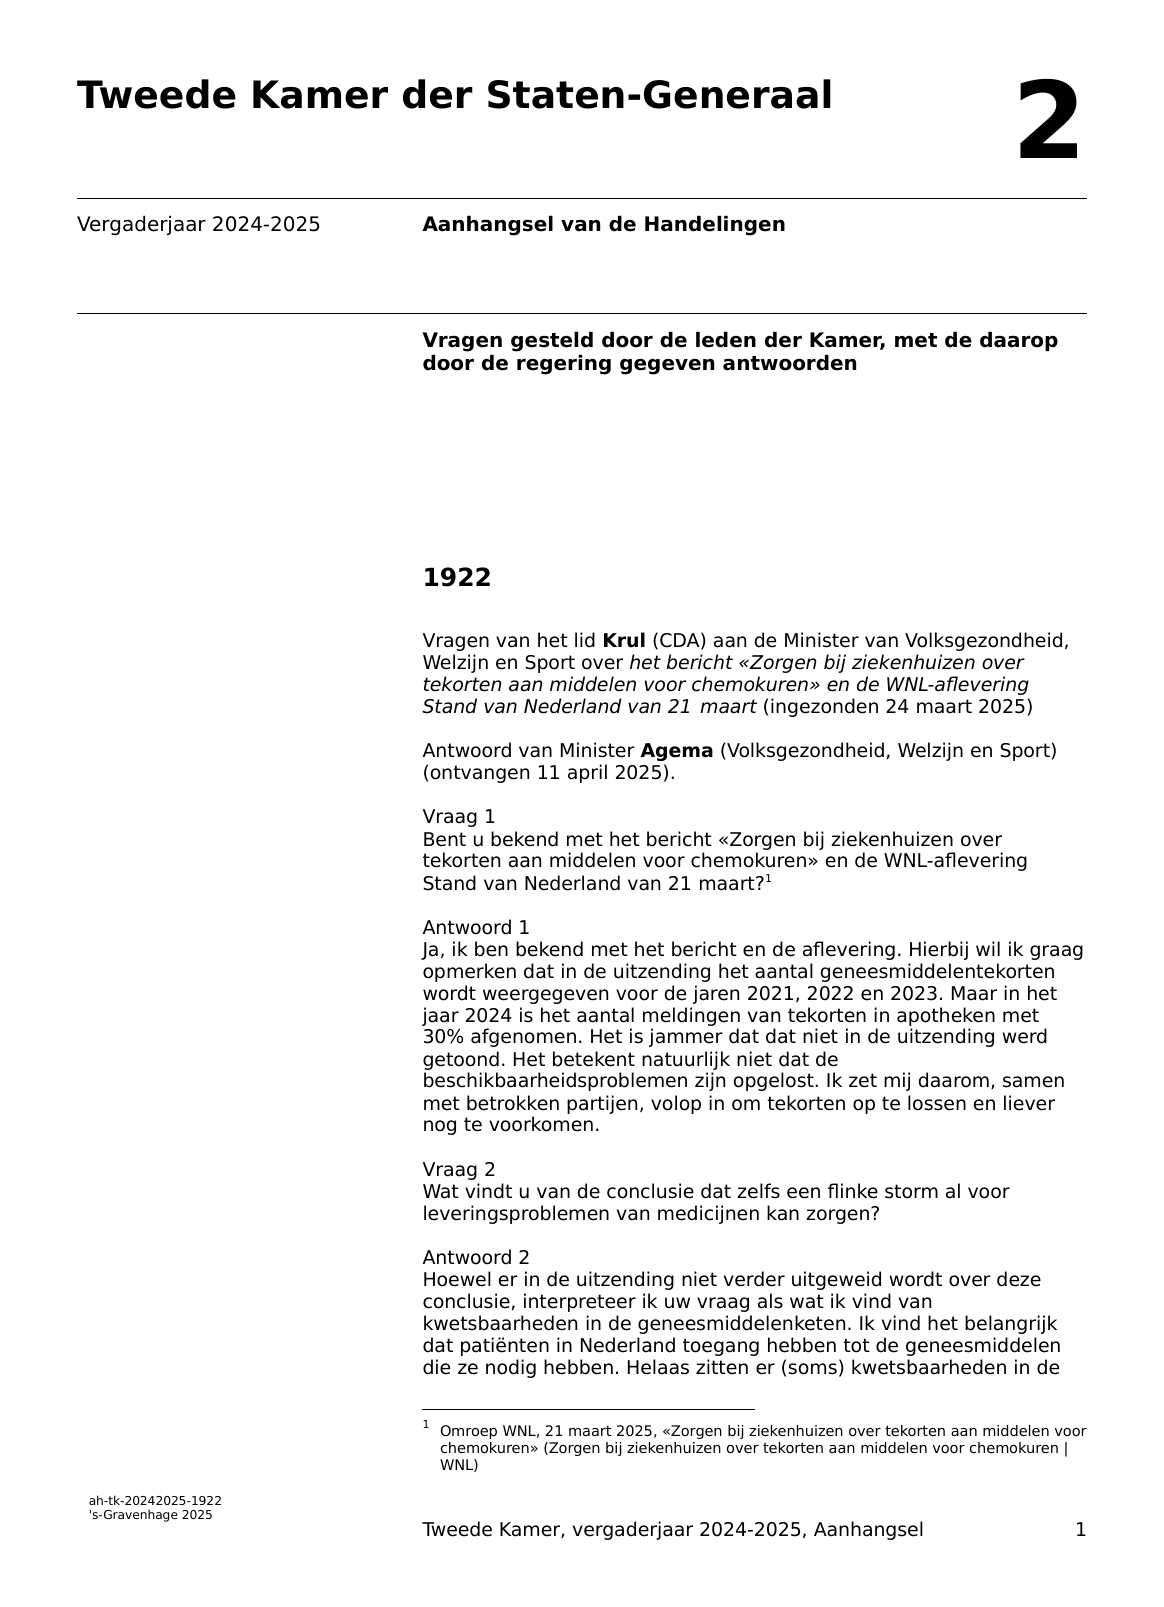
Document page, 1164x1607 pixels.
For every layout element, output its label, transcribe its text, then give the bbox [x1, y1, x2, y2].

text Vraag 1 [422, 806, 1087, 828]
text Bent u bekend met het bericht «Zorgen bij ziekenhuizen over tekorten aan middelen voor chemokuren» en de WNL-aflevering Stand van Nederland van 21 maart? [422, 828, 1087, 894]
text ah-tk-20242025-1922 [88, 1494, 323, 1508]
text Vragen van het lid Krul (CDA) aan de Minister van Volksgezondheid, Welzijn en Sport over het bericht «Zorgen bij ziekenhuizen over tekorten aan middelen voor chemokuren» en de WNL-aflevering Stand van Nederland van 21 maart (ingezonden 24 maart 2025) [422, 630, 1087, 718]
text Hoewel er in de uitzending niet verder uitgeweid wordt over deze conclusie, interpreteer ik uw vraag als wat ik vind van kwetsbaarheden in de geneesmiddelenketen. Ik vind het belangrijk dat patiënten in Nederland toegang hebben tot de geneesmiddelen die ze nodig hebben. Helaas zitten er (soms) kwetsbaarheden in de [422, 1269, 1087, 1378]
text Antwoord 1 [422, 917, 1087, 938]
text Vraag 2 [422, 1158, 1087, 1181]
table_cell Aanhangsel van de Handelingen [422, 199, 1087, 313]
text Wat vindt u van de conclusie dat zelfs een flinke storm al voor leveringsproblemen van medicijnen kan zorgen? [422, 1181, 1087, 1224]
table_header 2 [886, 59, 1087, 198]
table_header Tweede Kamer der Staten-Generaal [77, 59, 886, 198]
text Omroep WNL, 21 maart 2025, «Zorgen bij ziekenhuizen over tekorten aan middelen voor chemokuren» (Zorgen bij ziekenhuizen over tekorten aan middelen voor chemokuren | WNL) [422, 1418, 1087, 1474]
text 's-Gravenhage 2025 [88, 1508, 323, 1522]
text 1922 [422, 563, 1087, 592]
table_cell Vragen gesteld door de leden der Kamer, met de daarop door de regering gegeven antwoorden [422, 314, 1087, 375]
text Antwoord 2 [422, 1247, 1087, 1269]
table_cell [77, 314, 422, 375]
text Antwoord van Minister Agema (Volksgezondheid, Welzijn en Sport) (ontvangen 11 april 2025). [422, 740, 1087, 784]
table_cell Vergaderjaar 2024-2025 [77, 199, 422, 313]
text Ja, ik ben bekend met het bericht en de aflevering. Hierbij wil ik graag opmerken dat in de uitzending het aantal geneesmiddelentekorten wordt weergegeven voor de jaren 2021, 2022 en 2023. Maar in het jaar 2024 is het aantal meldingen van tekorten in apotheken met 30% afgenomen. Het is jammer dat dat niet in de uitzending werd getoond. Het betekent natuurlijk niet dat de beschikbaarheidsproblemen zijn opgelost. Ik zet mij daarom, samen met betrokken partijen, volop in om tekorten op te lossen en liever nog te voorkomen. [422, 938, 1087, 1136]
